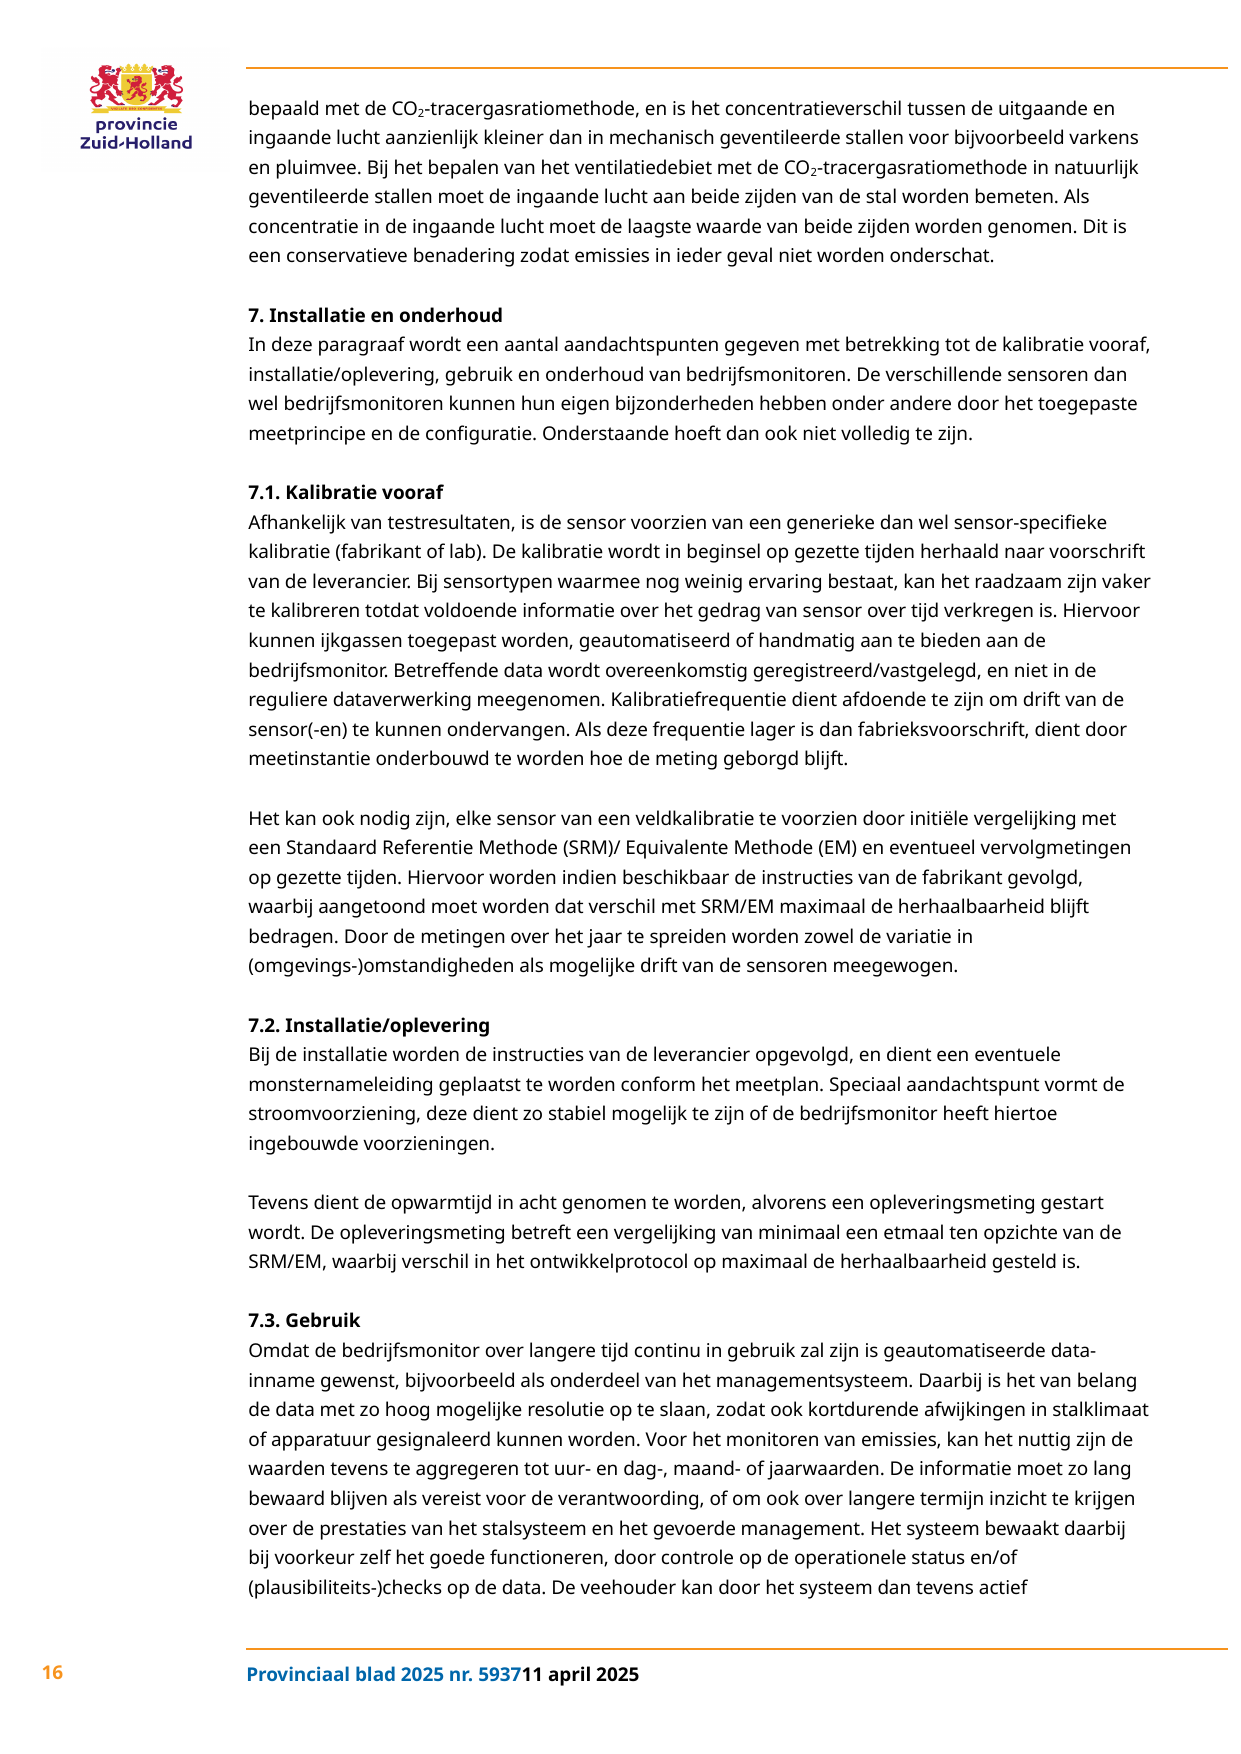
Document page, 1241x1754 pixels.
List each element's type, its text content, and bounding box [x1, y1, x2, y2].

text bepaald met de CO2-tracergasratiomethode, en is het concentratieverschil tussen de uitgaande en ingaande lucht aanzienlijk kleiner dan in mechanisch geventileerde stallen voor bijvoorbeeld varkens en pluimvee. Bij het bepalen van het ventilatiedebiet met de CO2-tracergasratiomethode in natuurlijk geventileerde stallen moet de ingaande lucht aan beide zijden van de stal worden bemeten. Als concentratie in de ingaande lucht moet de laagste waarde van beide zijden worden genomen. Dit is een conservatieve benadering zodat emissies in ieder geval niet worden onderschat. [248, 95, 1152, 268]
text Tevens dient de opwarmtijd in acht genomen te worden, alvorens een opleveringsmeting gestart wordt. De opleveringsmeting betreft een vergelijking van minimaal een etmaal ten opzichte van de SRM/EM, waarbij verschil in het ontwikkelprotocol op maximaal de herhaalbaarheid gesteld is. [248, 1189, 1152, 1274]
text 7. Installatie en onderhoud [248, 302, 1152, 328]
text Afhankelijk van testresultaten, is de sensor voorzien van een generieke dan wel sensor-specifieke kalibratie (fabrikant of lab). De kalibratie wordt in beginsel op gezette tijden herhaald naar voorschrift van de leverancier. Bij sensortypen waarmee nog weinig ervaring bestaat, kan het raadzaam zijn vaker te kalibreren totdat voldoende informatie over het gedrag van sensor over tijd verkregen is. Hiervoor kunnen ijkgassen toegepast worden, geautomatiseerd of handmatig aan te bieden aan de bedrijfsmonitor. Betreffende data wordt overeenkomstig geregistreerd/vastgelegd, en niet in de reguliere dataverwerking meegenomen. Kalibratiefrequentie dient afdoende te zijn om drift van de sensor(-en) te kunnen ondervangen. Als deze frequentie lager is dan fabrieksvoorschrift, dient door meetinstantie onderbouwd te worden hoe de meting geborgd blijft. [248, 509, 1152, 771]
text In deze paragraaf wordt een aantal aandachtspunten gegeven met betrekking tot de kalibratie vooraf, installatie/oplevering, gebruik en onderhoud van bedrijfsmonitoren. De verschillende sensoren dan wel bedrijfsmonitoren kunnen hun eigen bijzonderheden hebben onder andere door het toegepaste meetprincipe en de configuratie. Onderstaande hoeft dan ook niet volledig te zijn. [248, 331, 1152, 446]
text Bij de installatie worden de instructies van de leverancier opgevolgd, en dient een eventuele monsternameleiding geplaatst te worden conform het meetplan. Speciaal aandachtspunt vormt de stroomvoorziening, deze dient zo stabiel mogelijk te zijn of de bedrijfsmonitor heeft hiertoe ingebouwde voorzieningen. [248, 1041, 1152, 1156]
picture [41, 47, 231, 172]
text 7.1. Kalibratie vooraf [248, 479, 1152, 505]
text Het kan ook nodig zijn, elke sensor van een veldkalibratie te voorzien door initiële vergelijking met een Standaard Referentie Methode (SRM)/ Equivalente Methode (EM) en eventueel vervolgmetingen op gezette tijden. Hiervoor worden indien beschikbaar de instructies van de fabrikant gevolgd, waarbij aangetoond moet worden dat verschil met SRM/EM maximaal de herhaalbaarheid blijft bedragen. Door de metingen over het jaar te spreiden worden zowel de variatie in (omgevings-)omstandigheden als mogelijke drift van de sensoren meegewogen. [248, 805, 1152, 978]
text 7.2. Installatie/oplevering [248, 1012, 1152, 1038]
text 7.3. Gebruik [248, 1308, 1152, 1333]
text Omdat de bedrijfsmonitor over langere tijd continu in gebruik zal zijn is geautomatiseerde data-inname gewenst, bijvoorbeeld als onderdeel van het managementsysteem. Daarbij is het van belang de data met zo hoog mogelijke resolutie op te slaan, zodat ook kortdurende afwijkingen in stalklimaat of apparatuur gesignaleerd kunnen worden. Voor het monitoren van emissies, kan het nuttig zijn de waarden tevens te aggregeren tot uur- en dag-, maand- of jaarwaarden. De informatie moet zo lang bewaard blijven als vereist voor de verantwoording, of om ook over langere termijn inzicht te krijgen over de prestaties van het stalsysteem en het gevoerde management. Het systeem bewaakt daarbij bij voorkeur zelf het goede functioneren, door controle op de operationele status en/of (plausibiliteits-)checks op de data. De veehouder kan door het systeem dan tevens actief [248, 1337, 1152, 1600]
